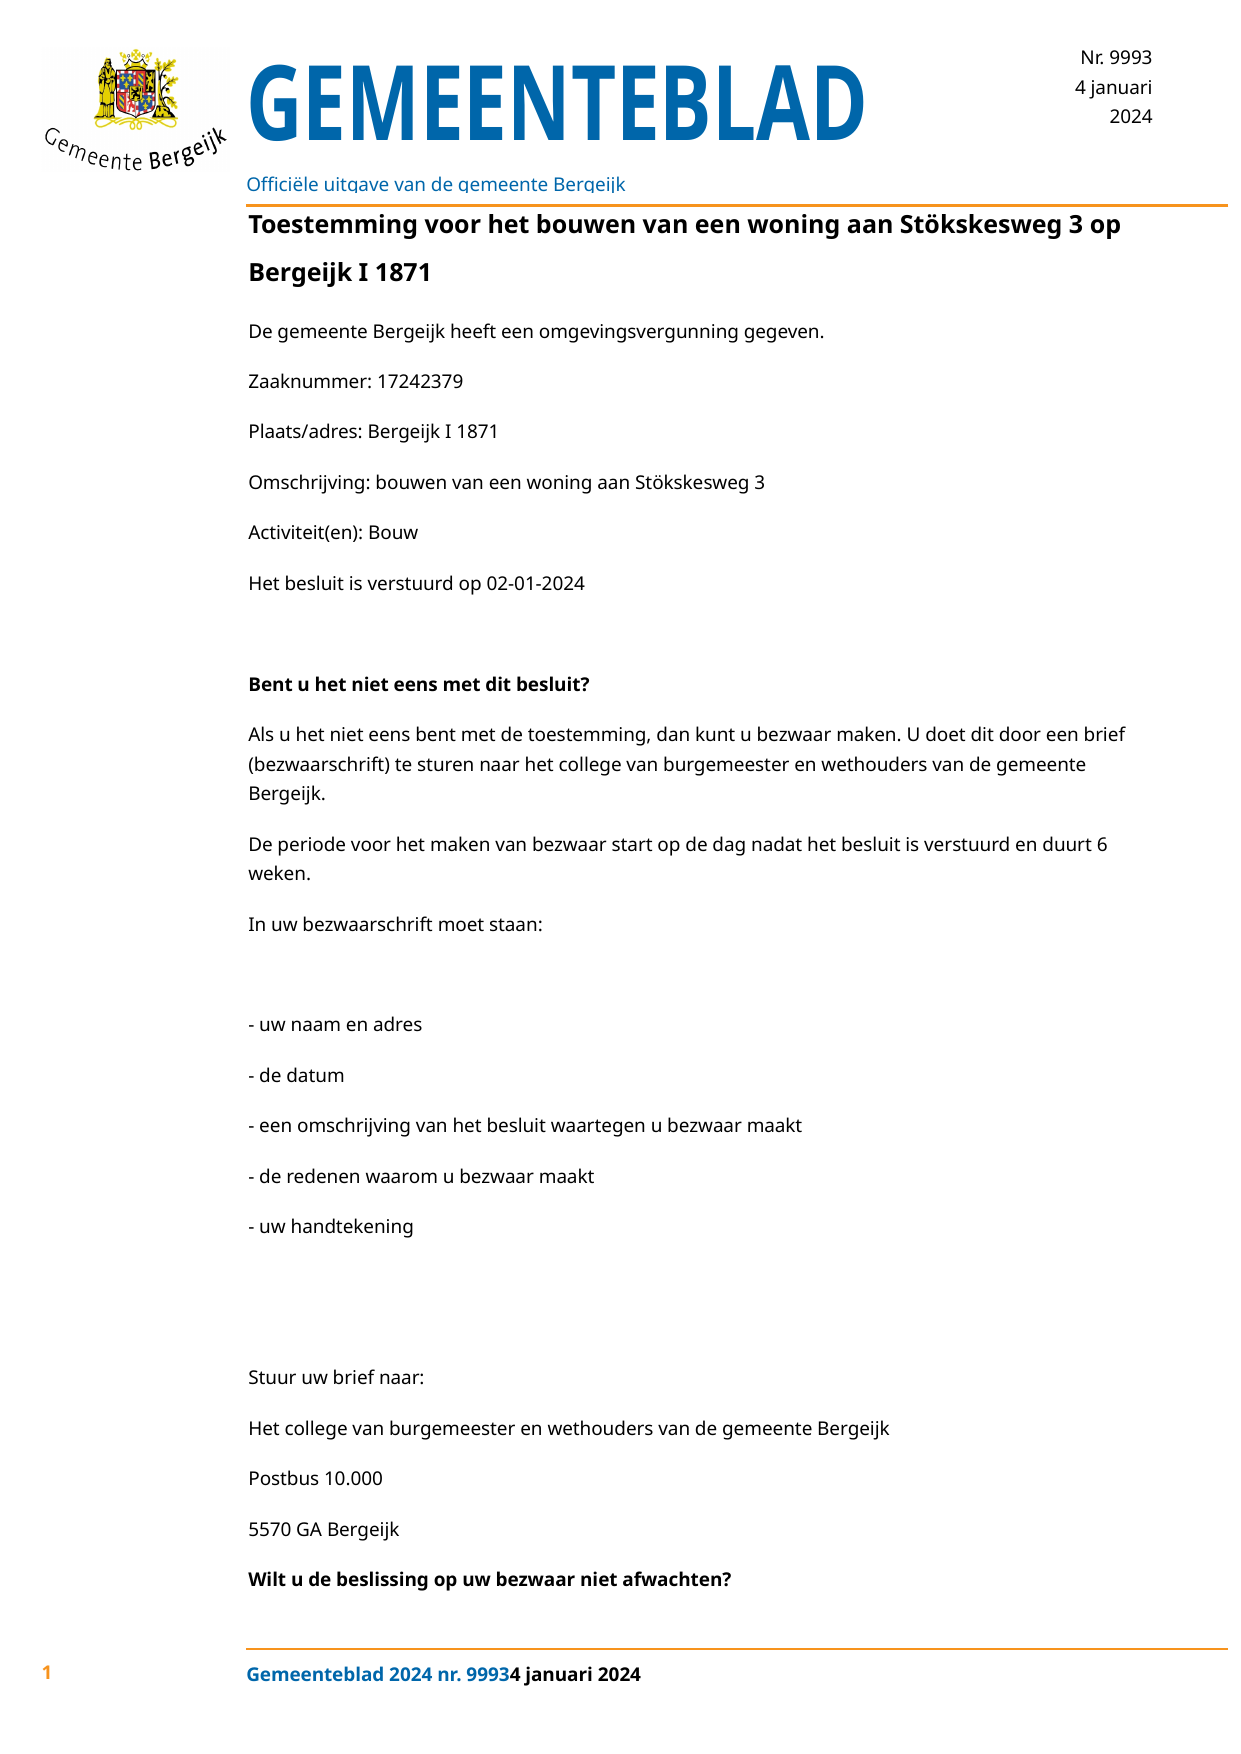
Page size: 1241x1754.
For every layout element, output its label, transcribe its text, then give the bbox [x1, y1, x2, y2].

text De gemeente Bergeijk heeft een omgevingsvergunning gegeven. [248, 318, 1152, 344]
text Het besluit is verstuurd op 02-01-2024 [248, 570, 1152, 596]
text - de datum [248, 1062, 1152, 1088]
text Postbus 10.000 [248, 1465, 1152, 1491]
text Wilt u de beslissing op uw bezwaar niet afwachten? [248, 1566, 1152, 1592]
text - een omschrijving van het besluit waartegen u bezwaar maakt [248, 1112, 1152, 1138]
text 5570 GA Bergeijk [248, 1516, 1152, 1542]
text - uw handtekening [248, 1213, 1152, 1239]
text Als u het niet eens bent met de toestemming, dan kunt u bezwaar maken. U doet dit door een brief (bezwaarschrift) te sturen naar het college van burgemeester en wethouders van de gemeente Bergeijk. [248, 721, 1152, 806]
picture [41, 47, 231, 172]
text Toestemming voor het bouwen van een woning aan Stökskesweg 3 op Bergeijk I 1871 [248, 207, 1152, 288]
text Bent u het niet eens met dit besluit? [248, 671, 1152, 697]
text Omschrijving: bouwen van een woning aan Stökskesweg 3 [248, 469, 1152, 495]
text Plaats/adres: Bergeijk I 1871 [248, 419, 1152, 444]
text - de redenen waarom u bezwaar maakt [248, 1163, 1152, 1189]
text De periode voor het maken van bezwaar start op de dag nadat het besluit is verstuurd en duurt 6 weken. [248, 831, 1152, 886]
text Zaaknummer: 17242379 [248, 368, 1152, 394]
text In uw bezwaarschrift moet staan: [248, 911, 1152, 937]
text - uw naam en adres [248, 1012, 1152, 1037]
text Het college van burgemeester en wethouders van de gemeente Bergeijk [248, 1415, 1152, 1441]
text Stuur uw brief naar: [248, 1364, 1152, 1390]
text Activiteit(en): Bouw [248, 519, 1152, 545]
